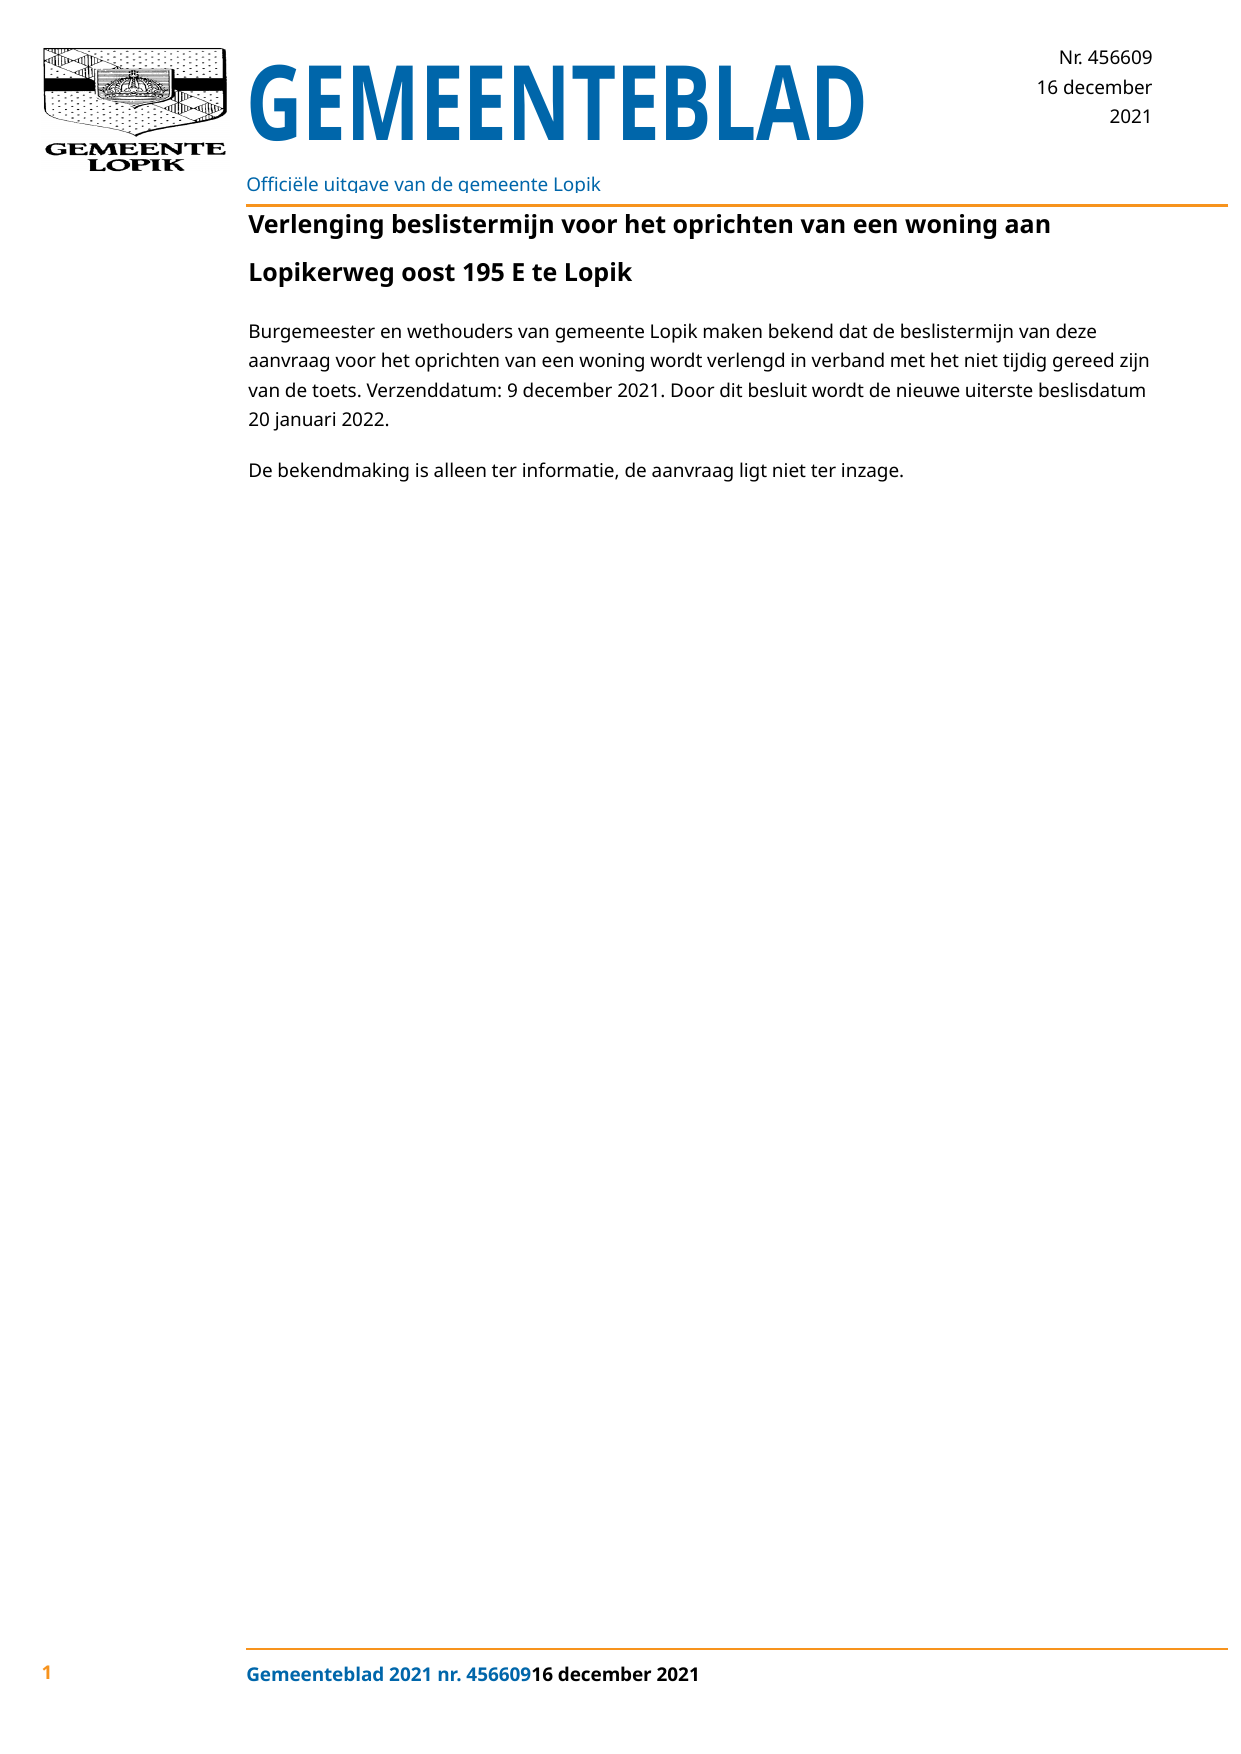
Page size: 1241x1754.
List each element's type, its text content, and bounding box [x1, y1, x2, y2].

text Burgemeester en wethouders van gemeente Lopik maken bekend dat de beslistermijn van deze aanvraag voor het oprichten van een woning wordt verlengd in verband met het niet tijdig gereed zijn van de toets. Verzenddatum: 9 december 2021. Door dit besluit wordt de nieuwe uiterste beslisdatum 20 januari 2022. [248, 318, 1152, 432]
text Verlenging beslistermijn voor het oprichten van een woning aan Lopikerweg oost 195 E te Lopik [248, 207, 1152, 288]
picture [41, 47, 231, 172]
text De bekendmaking is alleen ter informatie, de aanvraag ligt niet ter inzage. [248, 457, 1152, 483]
